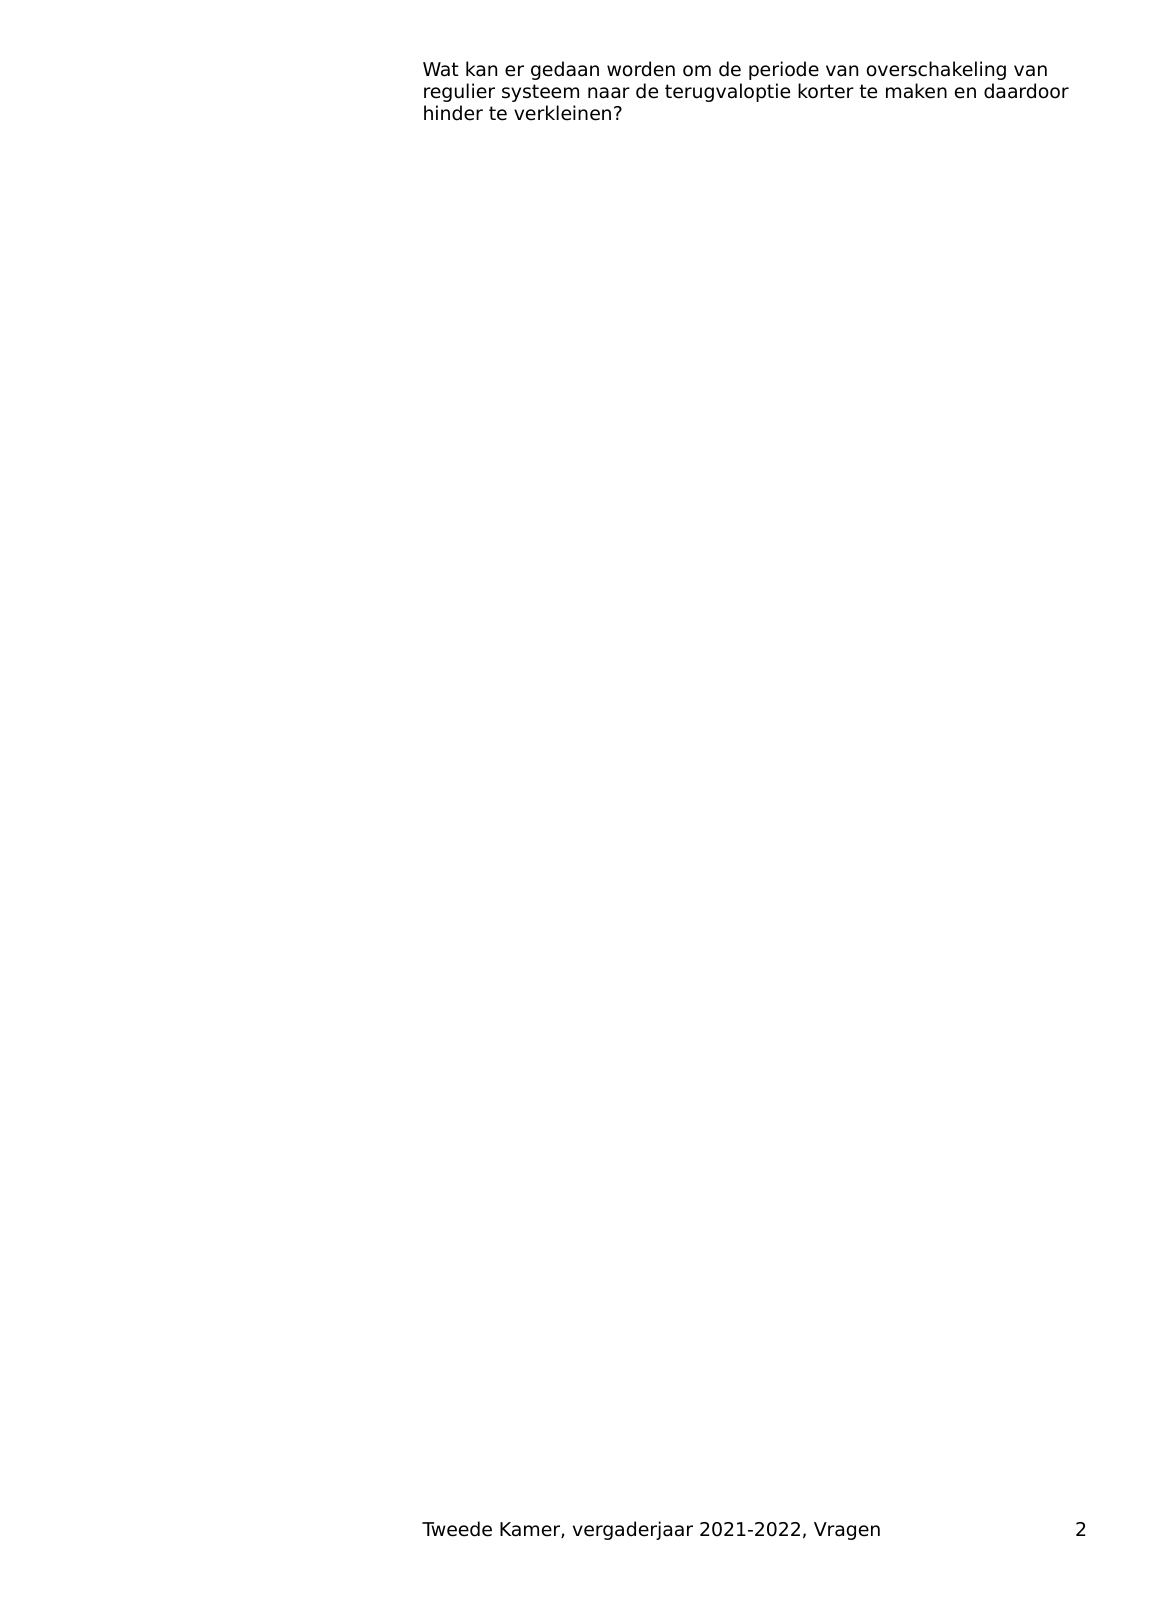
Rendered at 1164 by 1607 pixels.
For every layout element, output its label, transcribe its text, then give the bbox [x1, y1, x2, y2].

text Wat kan er gedaan worden om de periode van overschakeling van regulier systeem naar de terugvaloptie korter te maken en daardoor hinder te verkleinen? [422, 59, 1087, 125]
